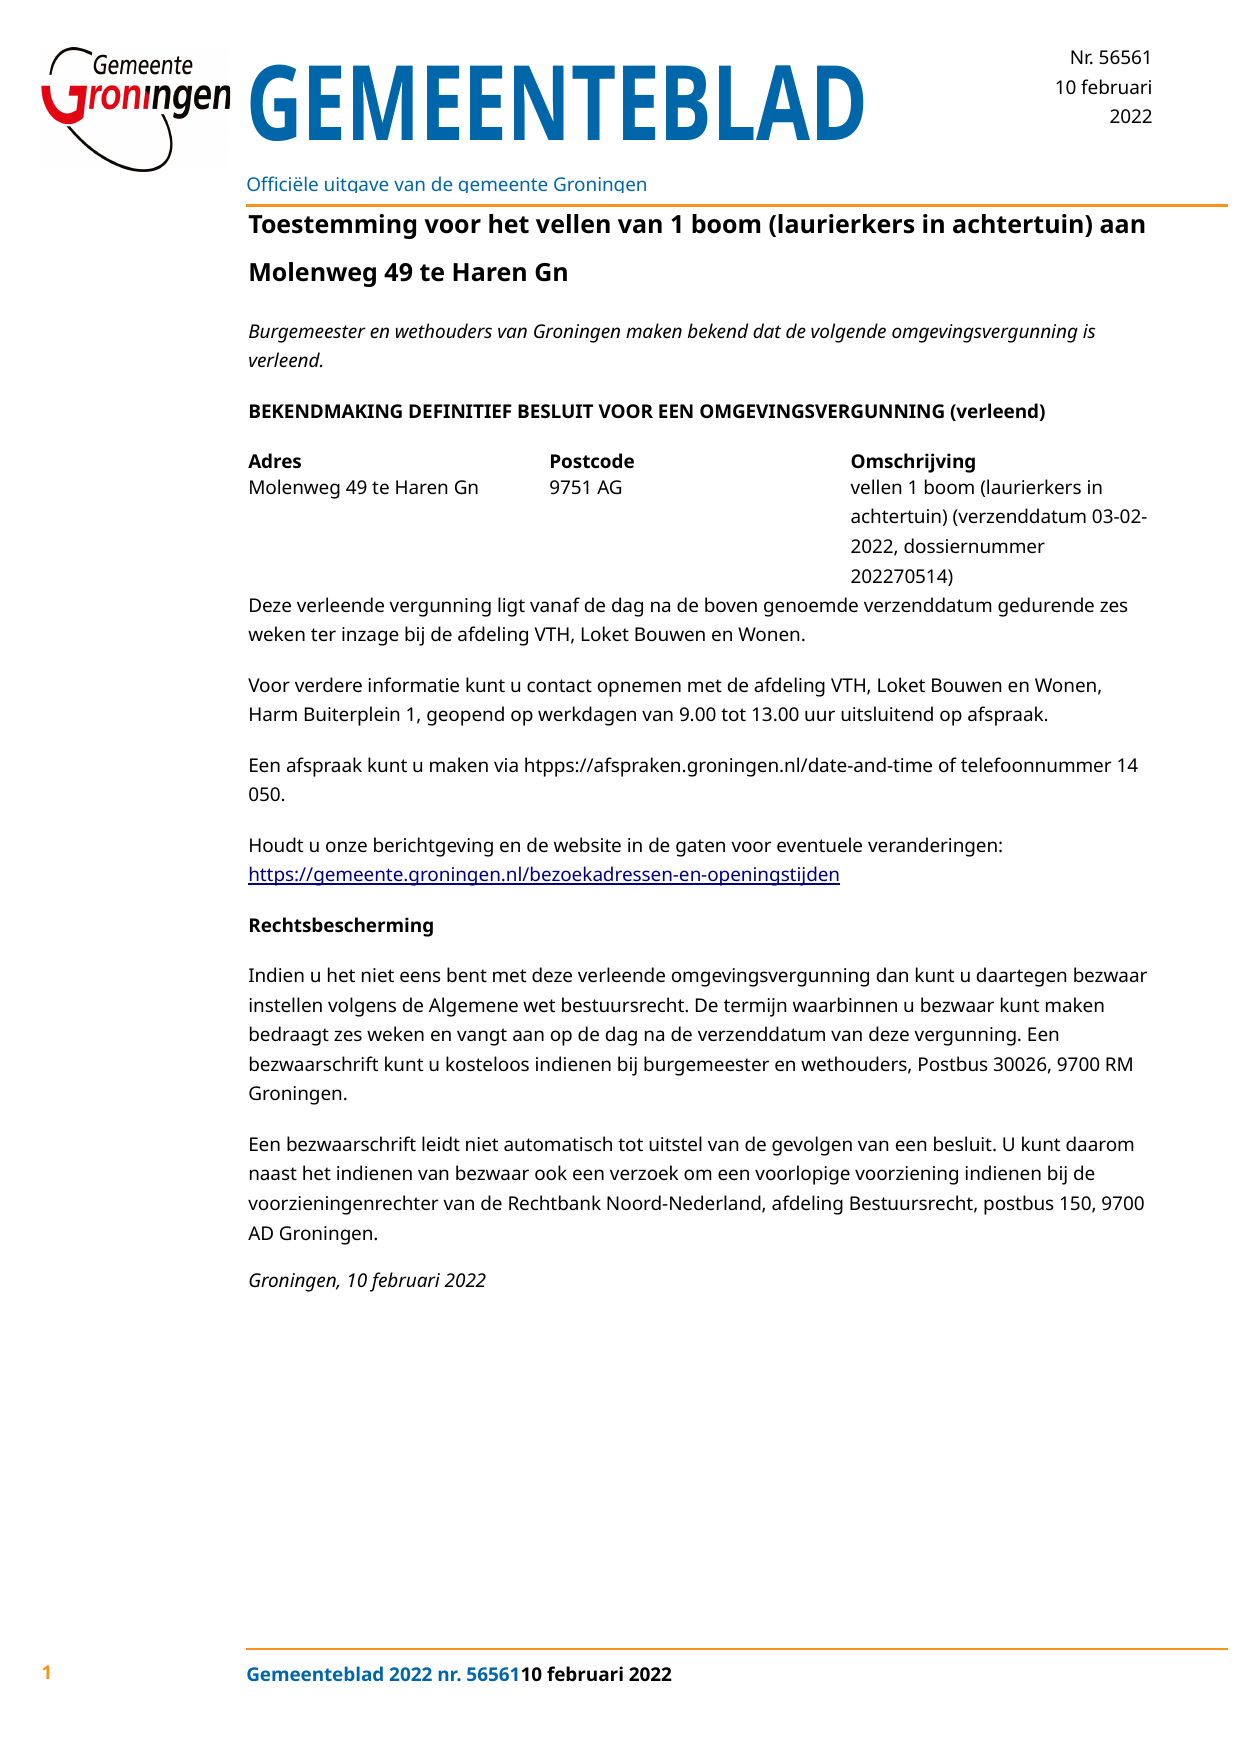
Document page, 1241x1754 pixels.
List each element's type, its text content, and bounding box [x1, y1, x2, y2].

table_header Postcode [549, 449, 850, 474]
text Rechtsbescherming [248, 912, 1152, 938]
text Een afspraak kunt u maken via htpps://afspraken.groningen.nl/date-and-time of telefoonnummer 14 050. [248, 752, 1152, 807]
text Een bezwaarschrift leidt niet automatisch tot uitstel van de gevolgen van een besluit. U kunt daarom naast het indienen van bezwaar ook een verzoek om een voorlopige voorziening indienen bij de voorzieningenrechter van de Rechtbank Noord-Nederland, afdeling Bestuursrecht, postbus 150, 9700 AD Groningen. [248, 1131, 1152, 1246]
text Indien u het niet eens bent met deze verleende omgevingsvergunning dan kunt u daartegen bezwaar instellen volgens de Algemene wet bestuursrecht. De termijn waarbinnen u bezwaar kunt maken bedraagt zes weken en vangt aan op de dag na de verzenddatum van deze vergunning. Een bezwaarschrift kunt u kosteloos indienen bij burgemeester en wethouders, Postbus 30026, 9700 RM Groningen. [248, 962, 1152, 1106]
table_header Adres [248, 449, 549, 474]
text Voor verdere informatie kunt u contact opnemen met de afdeling VTH, Loket Bouwen en Wonen, Harm Buiterplein 1, geopend op werkdagen van 9.00 tot 13.00 uur uitsluitend op afspraak. [248, 672, 1152, 727]
text Burgemeester en wethouders van Groningen maken bekend dat de volgende omgevingsvergunning is verleend. [248, 318, 1152, 373]
text Toestemming voor het vellen van 1 boom (laurierkers in achtertuin) aan Molenweg 49 te Haren Gn [248, 207, 1152, 288]
text Deze verleende vergunning ligt vanaf de dag na de boven genoemde verzenddatum gedurende zes weken ter inzage bij de afdeling VTH, Loket Bouwen en Wonen. [248, 592, 1152, 647]
table_header Omschrijving [850, 449, 1152, 474]
text Groningen, 10 februari 2022 [248, 1268, 1152, 1293]
text BEKENDMAKING DEFINITIEF BESLUIT VOOR EEN OMGEVINGSVERGUNNING (verleend) [248, 398, 1152, 424]
table_cell Molenweg 49 te Haren Gn [248, 474, 549, 589]
table_cell vellen 1 boom (laurierkers in achtertuin) (verzenddatum 03-02-2022, dossiernummer 202270514) [850, 474, 1152, 589]
text Houdt u onze berichtgeving en de website in de gaten voor eventuele veranderingen: https://gemeente.groningen.nl/bezoekadressen-en-openingstijden [248, 832, 1152, 887]
table_cell 9751 AG [549, 474, 850, 589]
picture [41, 47, 231, 172]
